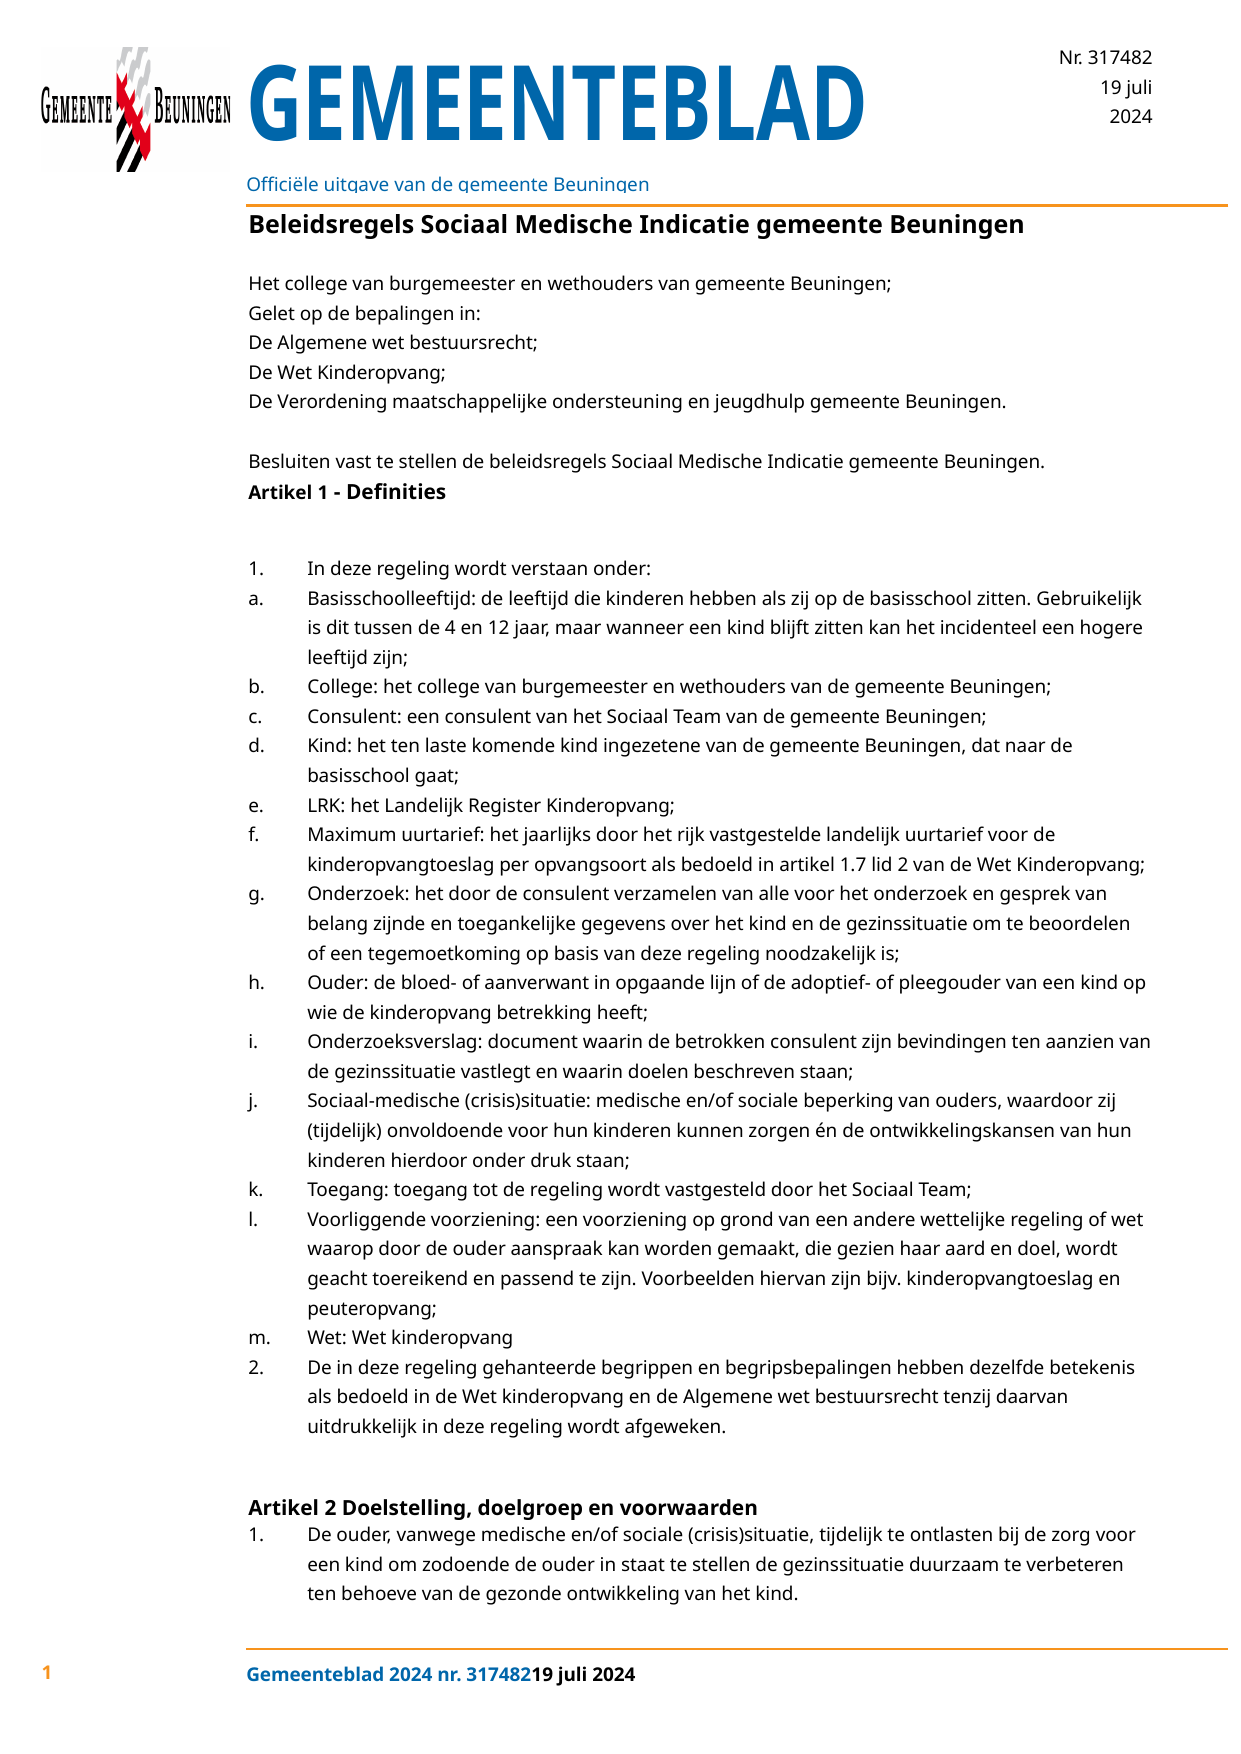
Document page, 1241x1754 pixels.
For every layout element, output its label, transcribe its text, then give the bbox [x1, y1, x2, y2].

text De Algemene wet bestuursrecht; [248, 329, 1152, 355]
picture [41, 47, 231, 172]
text Artikel 1 - Definities [248, 477, 1152, 506]
list College: het college van burgemeester en wethouders van de gemeente Beuningen; [248, 673, 1152, 699]
list Voorliggende voorziening: een voorziening op grond van een andere wettelijke regeling of wet waarop door de ouder aanspraak kan worden gemaakt, die gezien haar aard en doel, wordt geacht toereikend en passend te zijn. Voorbeelden hiervan zijn bijv. kinderopvangtoeslag en peuteropvang; [248, 1206, 1152, 1320]
list Basisschoolleeftijd: de leeftijd die kinderen hebben als zij op de basisschool zitten. Gebruikelijk is dit tussen de 4 en 12 jaar, maar wanneer een kind blijft zitten kan het incidenteel een hogere leeftijd zijn; [248, 585, 1152, 669]
text Beleidsregels Sociaal Medische Indicatie gemeente Beuningen [248, 207, 1152, 241]
text De Verordening maatschappelijke ondersteuning en jeugdhulp gemeente Beuningen. [248, 389, 1152, 414]
text Besluiten vast te stellen de beleidsregels Sociaal Medische Indicatie gemeente Beuningen. [248, 448, 1152, 473]
list Onderzoek: het door de consulent verzamelen van alle voor het onderzoek en gesprek van belang zijnde en toegankelijke gegevens over het kind en de gezinssituatie om te beoordelen of een tegemoetkoming op basis van deze regeling noodzakelijk is; [248, 881, 1152, 965]
list Sociaal-medische (crisis)situatie: medische en/of sociale beperking van ouders, waardoor zij (tijdelijk) onvoldoende voor hun kinderen kunnen zorgen én de ontwikkelingskansen van hun kinderen hierdoor onder druk staan; [248, 1088, 1152, 1172]
list De ouder, vanwege medische en/of sociale (crisis)situatie, tijdelijk te ontlasten bij de zorg voor een kind om zodoende de ouder in staat te stellen de gezinssituatie duurzaam te verbeteren ten behoeve van de gezonde ontwikkeling van het kind. [248, 1521, 1152, 1606]
list Toegang: toegang tot de regeling wordt vastgesteld door het Sociaal Team; [248, 1176, 1152, 1202]
list Maximum uurtarief: het jaarlijks door het rijk vastgestelde landelijk uurtarief voor de kinderopvangtoeslag per opvangsoort als bedoeld in artikel 1.7 lid 2 van de Wet Kinderopvang; [248, 821, 1152, 877]
text Het college van burgemeester en wethouders van gemeente Beuningen; [248, 270, 1152, 296]
list LRK: het Landelijk Register Kinderopvang; [248, 792, 1152, 817]
list Wet: Wet kinderopvang [248, 1324, 1152, 1350]
text Gelet op de bepalingen in: [248, 300, 1152, 326]
list Ouder: de bloed- of aanverwant in opgaande lijn of de adoptief- of pleegouder van een kind op wie de kinderopvang betrekking heeft; [248, 969, 1152, 1024]
text De Wet Kinderopvang; [248, 359, 1152, 385]
list In deze regeling wordt verstaan onder: [248, 555, 1152, 581]
list Kind: het ten laste komende kind ingezetene van de gemeente Beuningen, dat naar de basisschool gaat; [248, 733, 1152, 788]
list Onderzoeksverslag: document waarin de betrokken consulent zijn bevindingen ten aanzien van de gezinssituatie vastlegt en waarin doelen beschreven staan; [248, 1028, 1152, 1084]
text Artikel 2 Doelstelling, doelgroep en voorwaarden [248, 1493, 1152, 1521]
list Consulent: een consulent van het Sociaal Team van de gemeente Beuningen; [248, 703, 1152, 729]
list De in deze regeling gehanteerde begrippen en begripsbepalingen hebben dezelfde betekenis als bedoeld in de Wet kinderopvang en de Algemene wet bestuursrecht tenzij daarvan uitdrukkelijk in deze regeling wordt afgeweken. [248, 1354, 1152, 1439]
